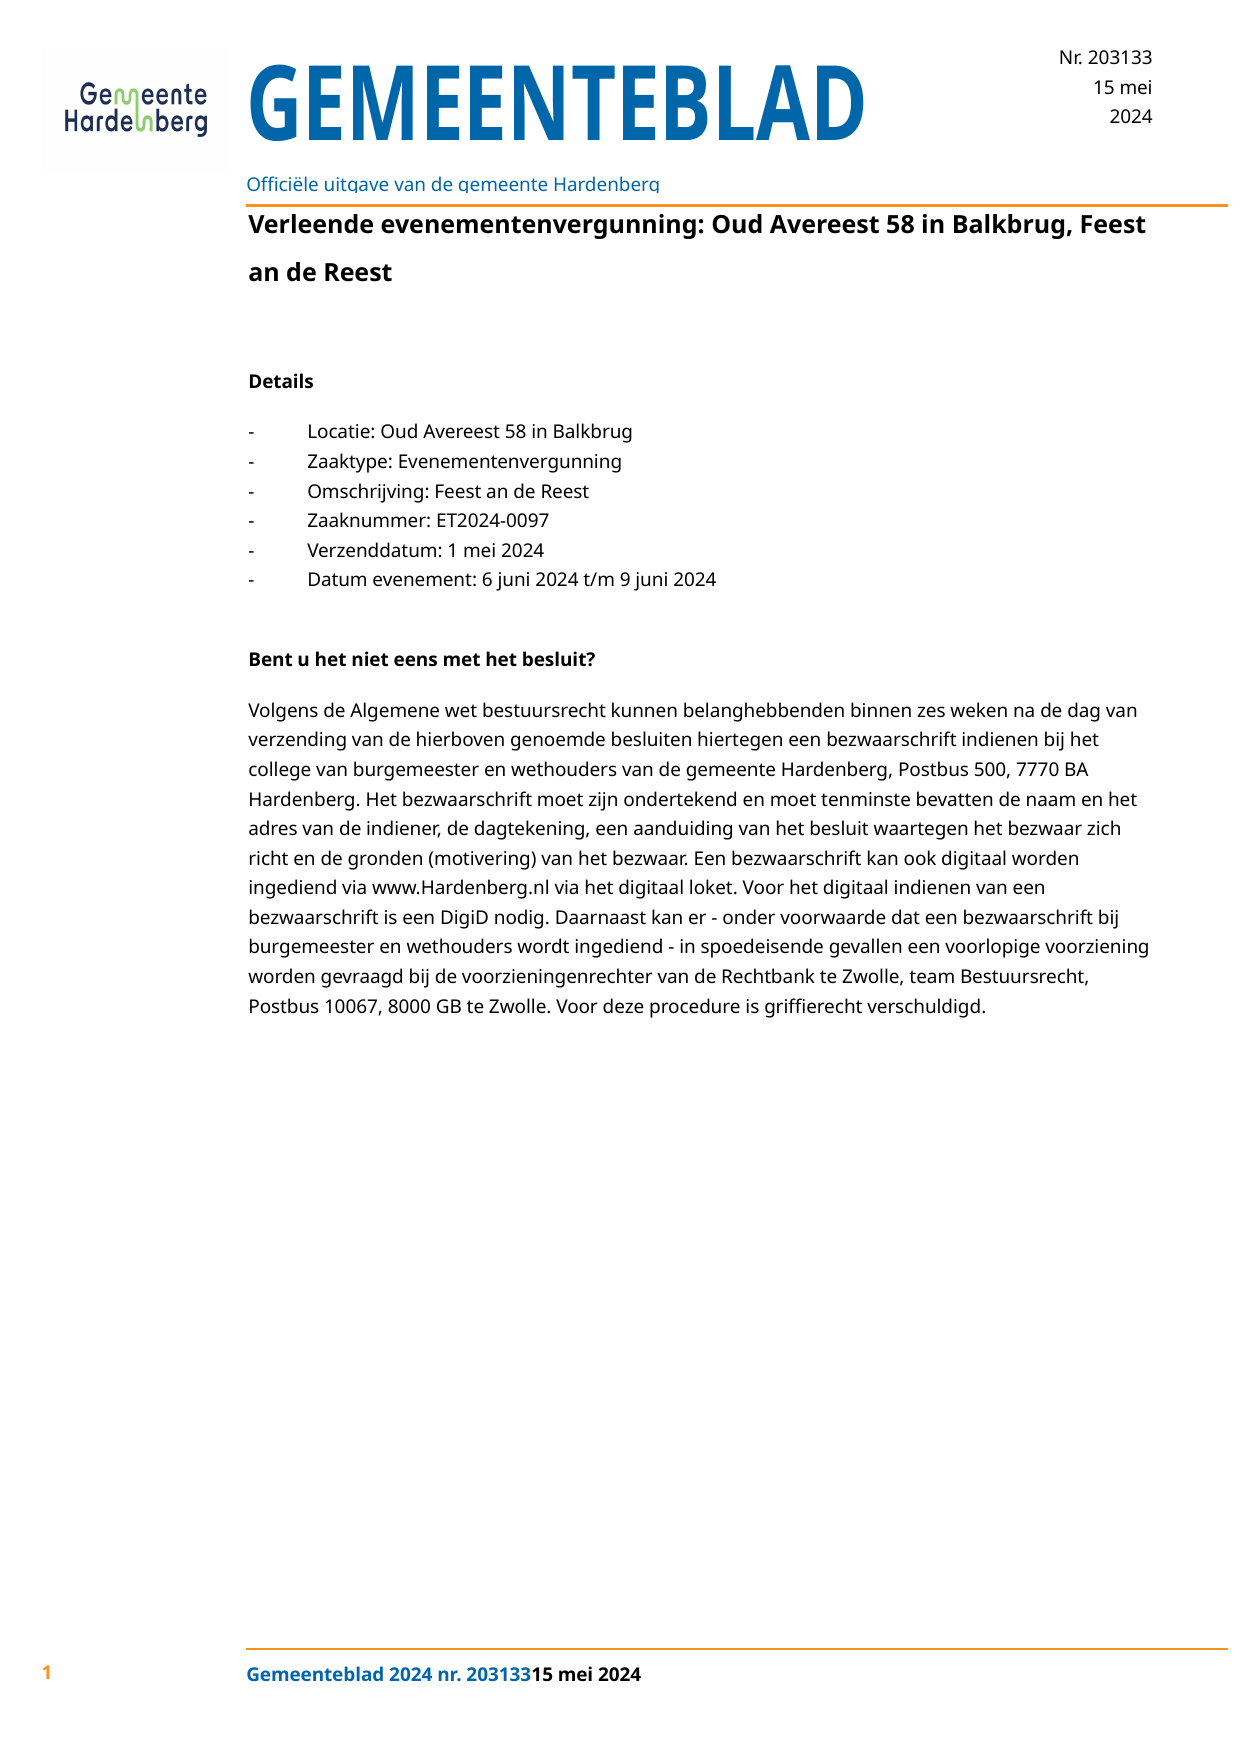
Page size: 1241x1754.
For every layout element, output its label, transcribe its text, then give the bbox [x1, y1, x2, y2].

text Volgens de Algemene wet bestuursrecht kunnen belanghebbenden binnen zes weken na de dag van verzending van de hierboven genoemde besluiten hiertegen een bezwaarschrift indienen bij het college van burgemeester en wethouders van de gemeente Hardenberg, Postbus 500, 7770 BA Hardenberg. Het bezwaarschrift moet zijn ondertekend en moet tenminste bevatten de naam en het adres van de indiener, de dagtekening, een aanduiding van het besluit waartegen het bezwaar zich richt en de gronden (motivering) van het bezwaar. Een bezwaarschrift kan ook digitaal worden ingediend via www.Hardenberg.nl via het digitaal loket. Voor het digitaal indienen van een bezwaarschrift is een DigiD nodig. Daarnaast kan er - onder voorwaarde dat een bezwaarschrift bij burgemeester en wethouders wordt ingediend - in spoedeisende gevallen een voorlopige voorziening worden gevraagd bij de voorzieningenrechter van de Rechtbank te Zwolle, team Bestuursrecht, Postbus 10067, 8000 GB te Zwolle. Voor deze procedure is griffierecht verschuldigd. [248, 697, 1152, 1019]
list Locatie: Oud Avereest 58 in Balkbrug [248, 419, 1152, 444]
text Verleende evenementenvergunning: Oud Avereest 58 in Balkbrug, Feest an de Reest [248, 207, 1152, 288]
list Verzenddatum: 1 mei 2024 [248, 537, 1152, 563]
text Details [248, 368, 1152, 394]
list Zaaktype: Evenementenvergunning [248, 448, 1152, 474]
list Omschrijving: Feest an de Reest [248, 478, 1152, 504]
list Datum evenement: 6 juni 2024 t/m 9 juni 2024 [248, 567, 1152, 592]
text Bent u het niet eens met het besluit? [248, 647, 1152, 672]
list Zaaknummer: ET2024-0097 [248, 507, 1152, 533]
picture [41, 47, 231, 172]
